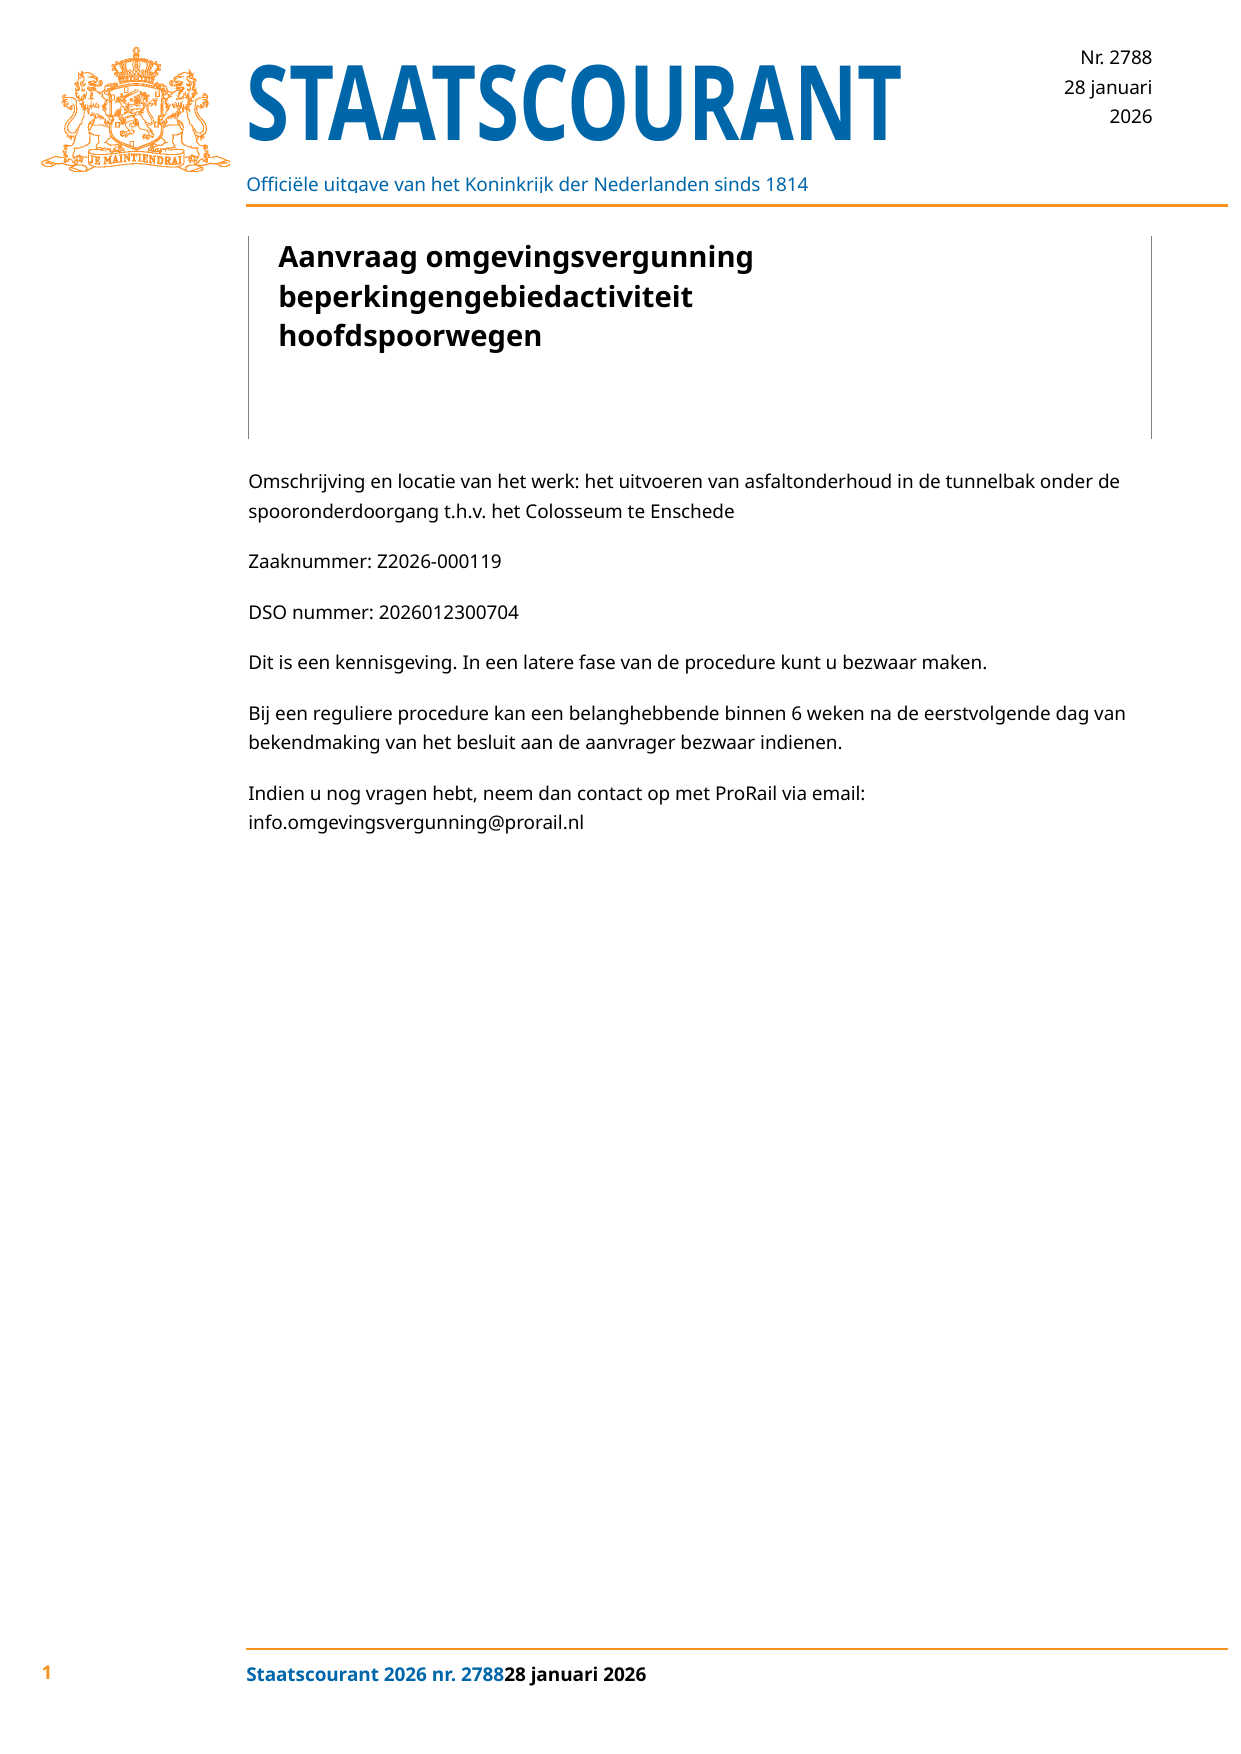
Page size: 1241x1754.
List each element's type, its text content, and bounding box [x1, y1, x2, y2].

text Bij een reguliere procedure kan een belanghebbende binnen 6 weken na de eerstvolgende dag van bekendmaking van het besluit aan de aanvrager bezwaar indienen. [248, 700, 1152, 755]
table_header [850, 414, 1151, 439]
text Indien u nog vragen hebt, neem dan contact op met ProRail via email: info.omgevingsvergunning@prorail.nl [248, 780, 1152, 835]
picture [912, 236, 1090, 414]
text Zaaknummer: Z2026-000119 [248, 549, 1152, 574]
table_header [850, 236, 912, 413]
text DSO nummer: 2026012300704 [248, 599, 1152, 625]
picture [41, 47, 231, 172]
text Dit is een kennisgeving. In een latere fase van de procedure kunt u bezwaar maken. [248, 649, 1152, 675]
table_header Aanvraag omgevingsvergunning beperkingengebiedactiviteit hoofdspoorwegen [249, 236, 850, 439]
table_header [1090, 236, 1151, 413]
text Omschrijving en locatie van het werk: het uitvoeren van asfaltonderhoud in de tunnelbak onder de spooronderdoorgang t.h.v. het Colosseum te Enschede [248, 469, 1152, 524]
